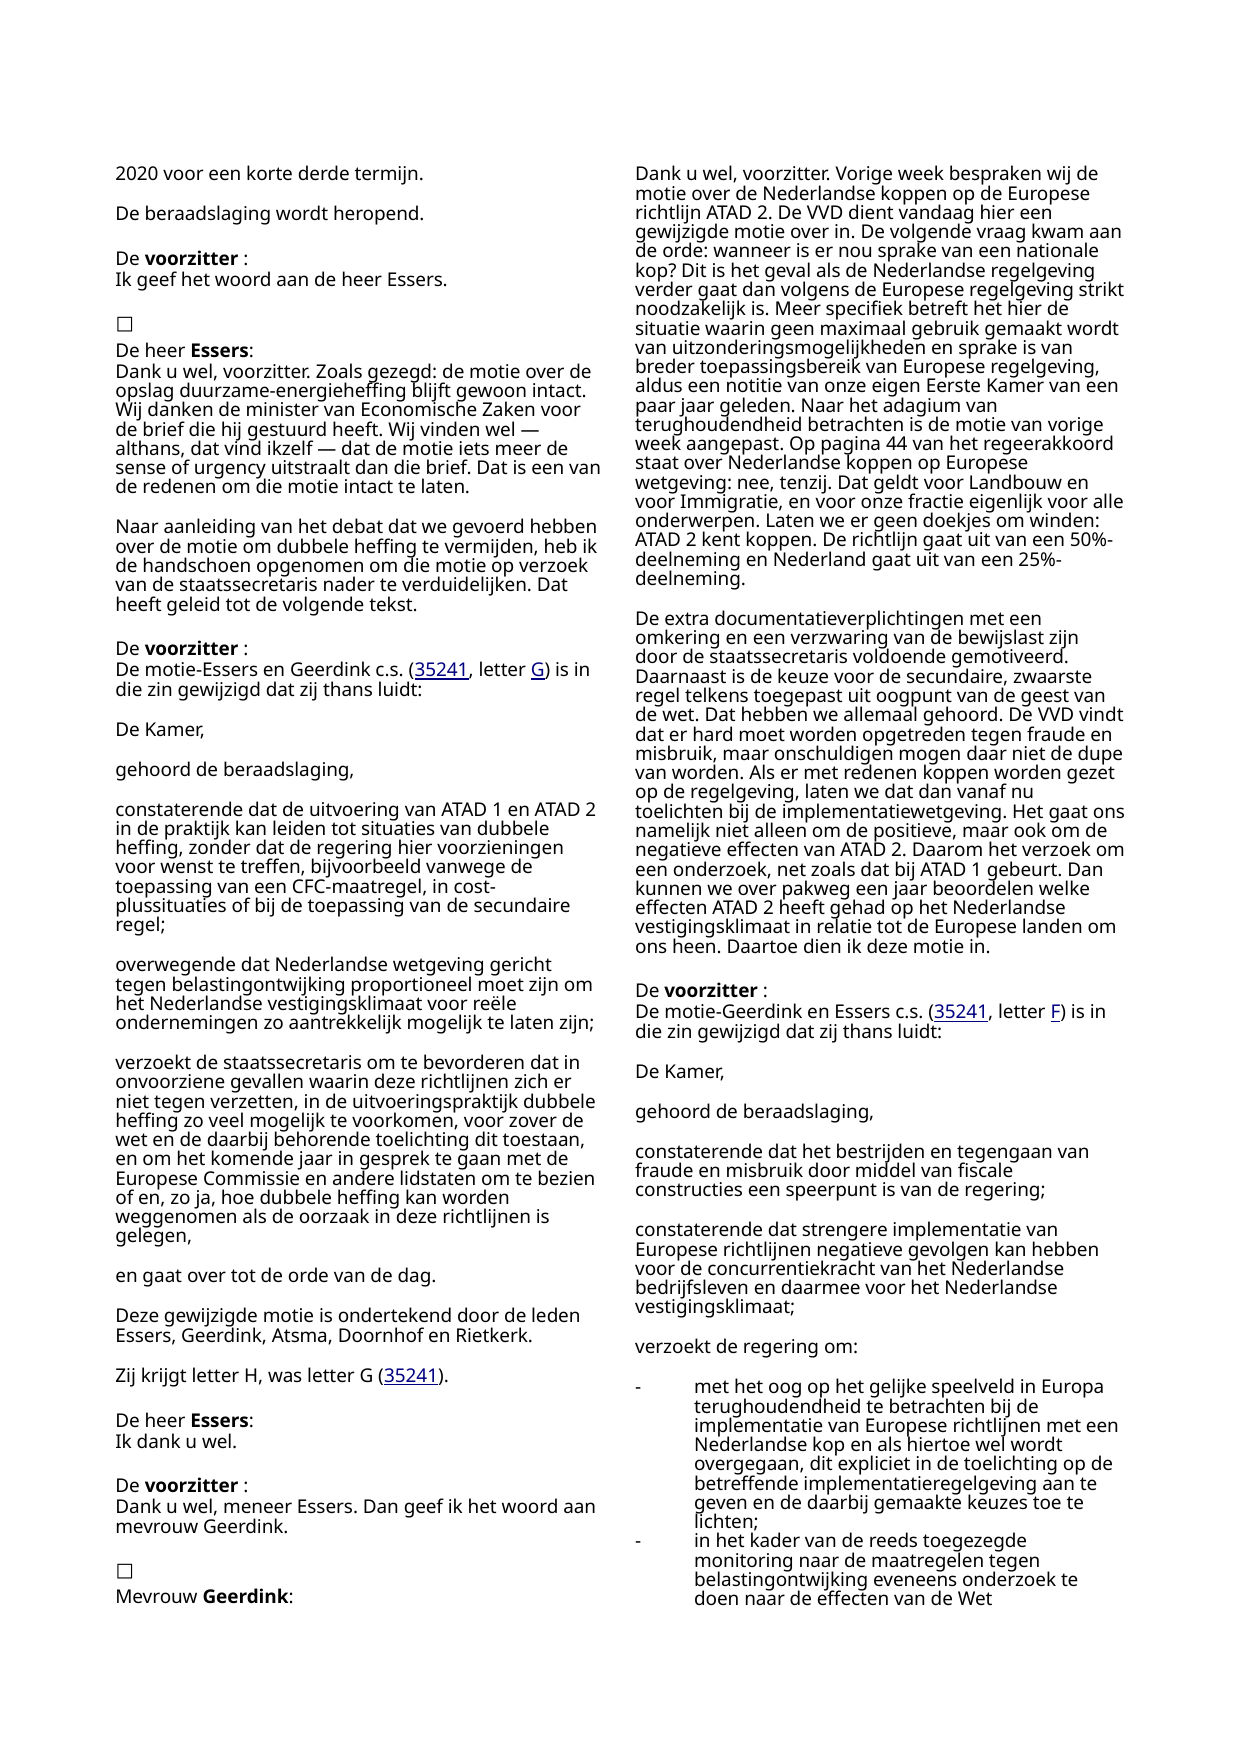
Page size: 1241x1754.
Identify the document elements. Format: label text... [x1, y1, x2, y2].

text De heer Essers: [115, 1407, 605, 1433]
text gehoord de beraadslaging, [635, 1103, 1125, 1122]
text De motie-Essers en Geerdink c.s. (35241, letter G) is in die zin gewijzigd dat zij thans luidt: [115, 661, 605, 700]
text Deze gewijzigde motie is ondertekend door de leden Essers, Geerdink, Atsma, Doornhof en Rietkerk. [115, 1307, 605, 1346]
text De voorzitter : [115, 1473, 605, 1498]
text De motie-Geerdink en Essers c.s. (35241, letter F) is in die zin gewijzigd dat zij thans luidt: [635, 1003, 1125, 1042]
text De beraadslaging wordt heropend. [115, 205, 605, 225]
text De heer Essers: [115, 337, 605, 363]
list in het kader van de reeds toegezegde monitoring naar de maatregelen tegen belastingontwijking eveneens onderzoek te doen naar de effecten van de Wet [635, 1532, 1125, 1609]
text Zij krijgt letter H, was letter G (35241). [115, 1367, 605, 1386]
text Dank u wel, voorzitter. Vorige week bespraken wij de motie over de Nederlandse koppen op de Europese richtlijn ATAD 2. De VVD dient vandaag hier een gewijzigde motie over in. De volgende vraag kwam aan de orde: wanneer is er nou sprake van een nationale kop? Dit is het geval als de Nederlandse regelgeving verder gaat dan volgens de Europese regelgeving strikt noodzakelijk is. Meer specifiek betreft het hier de situatie waarin geen maximaal gebruik gemaakt wordt van uitzonderingsmogelijkheden en sprake is van breder toepassingsbereik van Europese regelgeving, aldus een notitie van onze eigen Eerste Kamer van een paar jaar geleden. Naar het adagium van terughoudendheid betrachten is de motie van vorige week aangepast. Op pagina 44 van het regeerakkoord staat over Nederlandse koppen op Europese wetgeving: nee, tenzij. Dat geldt voor Landbouw en voor Immigratie, en voor onze fractie eigenlijk voor alle onderwerpen. Laten we er geen doekjes om winden: ATAD 2 kent koppen. De richtlijn gaat uit van een 50%-deelneming en Nederland gaat uit van een 25%-deelneming. [635, 165, 1125, 589]
text Dank u wel, meneer Essers. Dan geef ik het woord aan mevrouw Geerdink. [115, 1498, 605, 1537]
text De voorzitter : [115, 246, 605, 271]
text constaterende dat de uitvoering van ATAD 1 en ATAD 2 in de praktijk kan leiden tot situaties van dubbele heffing, zonder dat de regering hier voorzieningen voor wenst te treffen, bijvoorbeeld vanwege de toepassing van een CFC-maatregel, in cost-plussituaties of bij de toepassing van de secundaire regel; [115, 801, 605, 936]
text De Kamer, [635, 1063, 1125, 1082]
text De Kamer, [115, 721, 605, 740]
text overwegende dat Nederlandse wetgeving gericht tegen belastingontwijking proportioneel moet zijn om het Nederlandse vestigingsklimaat voor reële ondernemingen zo aantrekkelijk mogelijk te laten zijn; [115, 956, 605, 1033]
text en gaat over tot de orde van de dag. [115, 1267, 605, 1287]
text gehoord de beraadslaging, [115, 761, 605, 780]
text constaterende dat strengere implementatie van Europese richtlijnen negatieve gevolgen kan hebben voor de concurrentiekracht van het Nederlandse bedrijfsleven en daarmee voor het Nederlandse vestigingsklimaat; [635, 1221, 1125, 1318]
text Mevrouw Geerdink: [115, 1583, 605, 1609]
text Dank u wel, voorzitter. Zoals gezegd: de motie over de opslag duurzame-energieheffing blijft gewoon intact. Wij danken de minister van Economische Zaken voor de brief die hij gestuurd heeft. Wij vinden wel — althans, dat vind ikzelf — dat de motie iets meer de sense of urgency uitstraalt dan die brief. Dat is een van de redenen om die motie intact te laten. [115, 363, 605, 498]
text Ik geef het woord aan de heer Essers. [115, 271, 605, 291]
text constaterende dat het bestrijden en tegengaan van fraude en misbruik door middel van fiscale constructies een speerpunt is van de regering; [635, 1143, 1125, 1201]
text ⬜ [115, 1558, 605, 1583]
text verzoekt de regering om: [635, 1338, 1125, 1358]
list met het oog op het gelijke speelveld in Europa terughoudendheid te betrachten bij de implementatie van Europese richtlijnen met een Nederlandse kop en als hiertoe wel wordt overgegaan, dit expliciet in de toelichting op de betreffende implementatieregelgeving aan te geven en de daarbij gemaakte keuzes toe te lichten; [635, 1378, 1125, 1532]
text ⬜ [115, 311, 605, 337]
text De extra documentatieverplichtingen met een omkering en een verzwaring van de bewijslast zijn door de staatssecretaris voldoende gemotiveerd. Daarnaast is de keuze voor de secundaire, zwaarste regel telkens toegepast uit oogpunt van de geest van de wet. Dat hebben we allemaal gehoord. De VVD vindt dat er hard moet worden opgetreden tegen fraude en misbruik, maar onschuldigen mogen daar niet de dupe van worden. Als er met redenen koppen worden gezet op de regelgeving, laten we dat dan vanaf nu toelichten bij de implementatiewetgeving. Het gaat ons namelijk niet alleen om de positieve, maar ook om de negatieve effecten van ATAD 2. Daarom het verzoek om een onderzoek, net zoals dat bij ATAD 1 gebeurt. Dan kunnen we over pakweg een jaar beoordelen welke effecten ATAD 2 heeft gehad op het Nederlandse vestigingsklimaat in relatie tot de Europese landen om ons heen. Daartoe dien ik deze motie in. [635, 610, 1125, 957]
text verzoekt de staatssecretaris om te bevorderen dat in onvoorziene gevallen waarin deze richtlijnen zich er niet tegen verzetten, in de uitvoeringspraktijk dubbele heffing zo veel mogelijk te voorkomen, voor zover de wet en de daarbij behorende toelichting dit toestaan, en om het komende jaar in gesprek te gaan met de Europese Commissie en andere lidstaten om te bezien of en, zo ja, hoe dubbele heffing kan worden weggenomen als de oorzaak in deze richtlijnen is gelegen, [115, 1054, 605, 1247]
text Ik dank u wel. [115, 1433, 605, 1452]
text Naar aanleiding van het debat dat we gevoerd hebben over de motie om dubbele heffing te vermijden, heb ik de handschoen opgenomen om die motie op verzoek van de staatssecretaris nader te verduidelijken. Dat heeft geleid tot de volgende tekst. [115, 518, 605, 615]
text De voorzitter : [635, 978, 1125, 1003]
text De voorzitter : [115, 636, 605, 661]
text 2020 voor een korte derde termijn. [115, 165, 605, 184]
